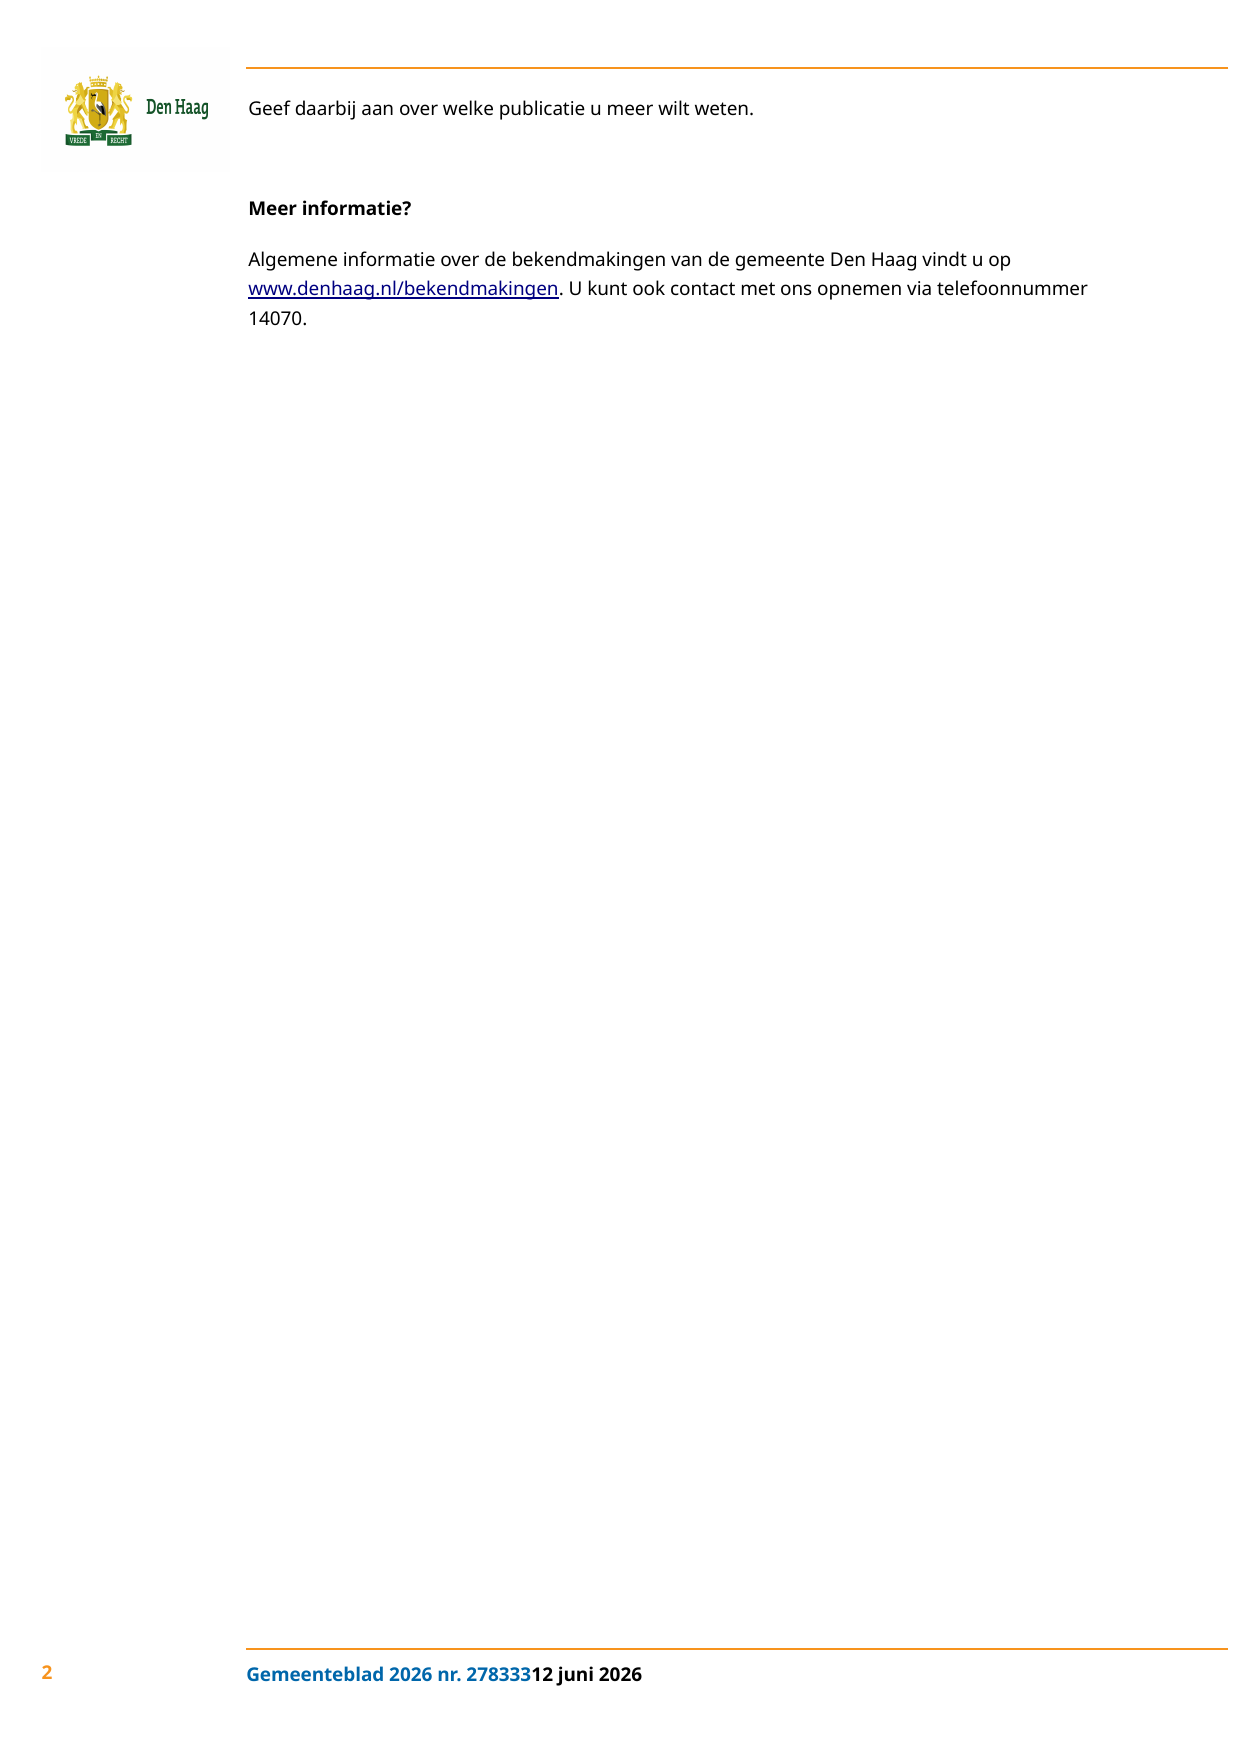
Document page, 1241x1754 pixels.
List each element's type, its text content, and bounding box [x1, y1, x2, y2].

picture [41, 47, 231, 172]
text Geef daarbij aan over welke publicatie u meer wilt weten. [248, 95, 1152, 121]
text Algemene informatie over de bekendmakingen van de gemeente Den Haag vindt u op www.denhaag.nl/bekendmakingen. U kunt ook contact met ons opnemen via telefoonnummer 14070. [248, 246, 1152, 331]
text Meer informatie? [248, 196, 1152, 221]
